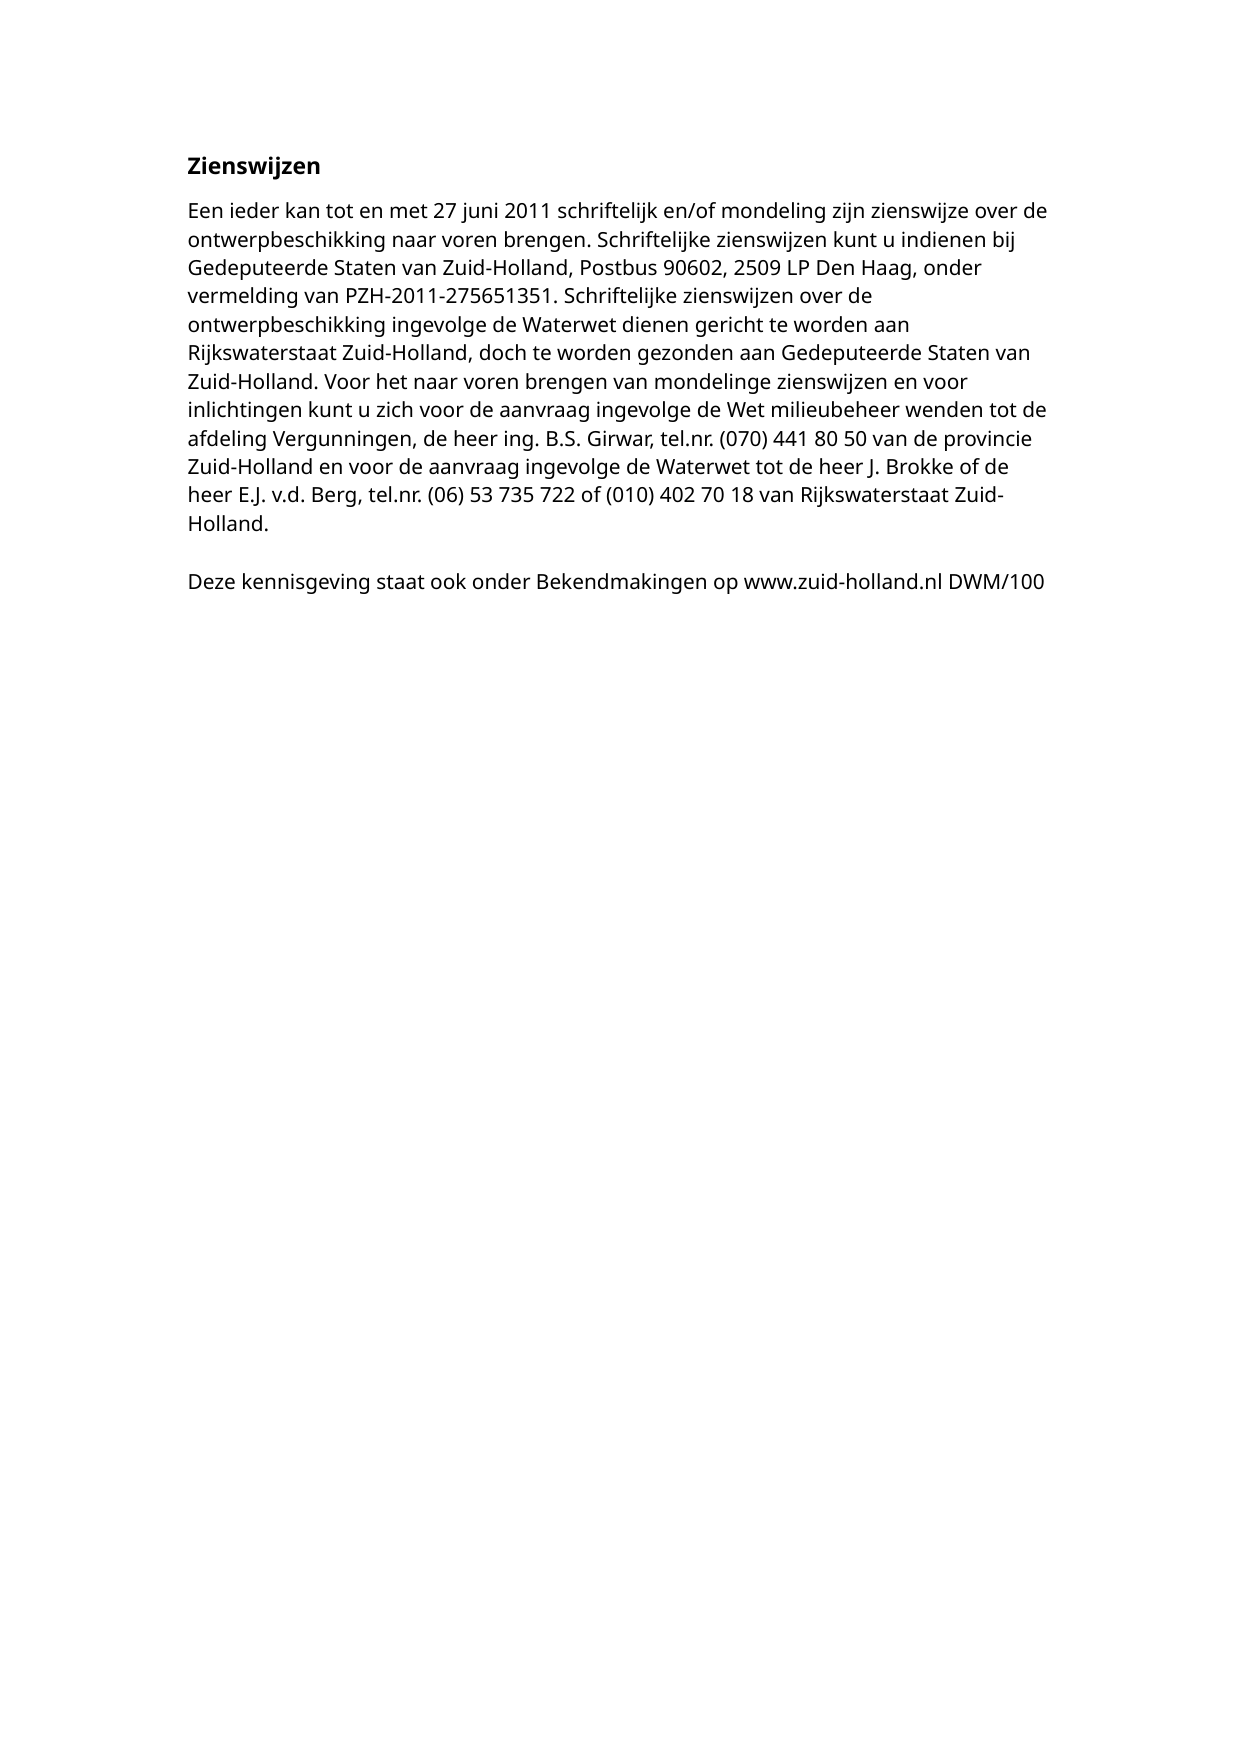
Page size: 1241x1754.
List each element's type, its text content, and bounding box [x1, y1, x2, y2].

text Een ieder kan tot en met 27 juni 2011 schriftelijk en/of mondeling zijn zienswijze over de ontwerpbeschikking naar voren brengen. Schriftelijke zienswijzen kunt u indienen bij Gedeputeerde Staten van Zuid-Holland, Postbus 90602, 2509 LP Den Haag, onder vermelding van PZH-2011-275651351. Schriftelijke zienswijzen over de ontwerpbeschikking ingevolge de Waterwet dienen gericht te worden aan Rijkswaterstaat Zuid-Holland, doch te worden gezonden aan Gedeputeerde Staten van Zuid-Holland. Voor het naar voren brengen van mondelinge zienswijzen en voor inlichtingen kunt u zich voor de aanvraag ingevolge de Wet milieubeheer wenden tot de afdeling Vergunningen, de heer ing. B.S. Girwar, tel.nr. (070) 441 80 50 van de provincie Zuid-Holland en voor de aanvraag ingevolge de Waterwet tot de heer J. Brokke of de heer E.J. v.d. Berg, tel.nr. (06) 53 735 722 of (010) 402 70 18 van Rijkswaterstaat Zuid-Holland. [187, 196, 1053, 537]
subtitle Zienswijzen [187, 150, 1053, 181]
text Deze kennisgeving staat ook onder Bekendmakingen op www.zuid-holland.nl DWM/100 [187, 567, 1053, 596]
